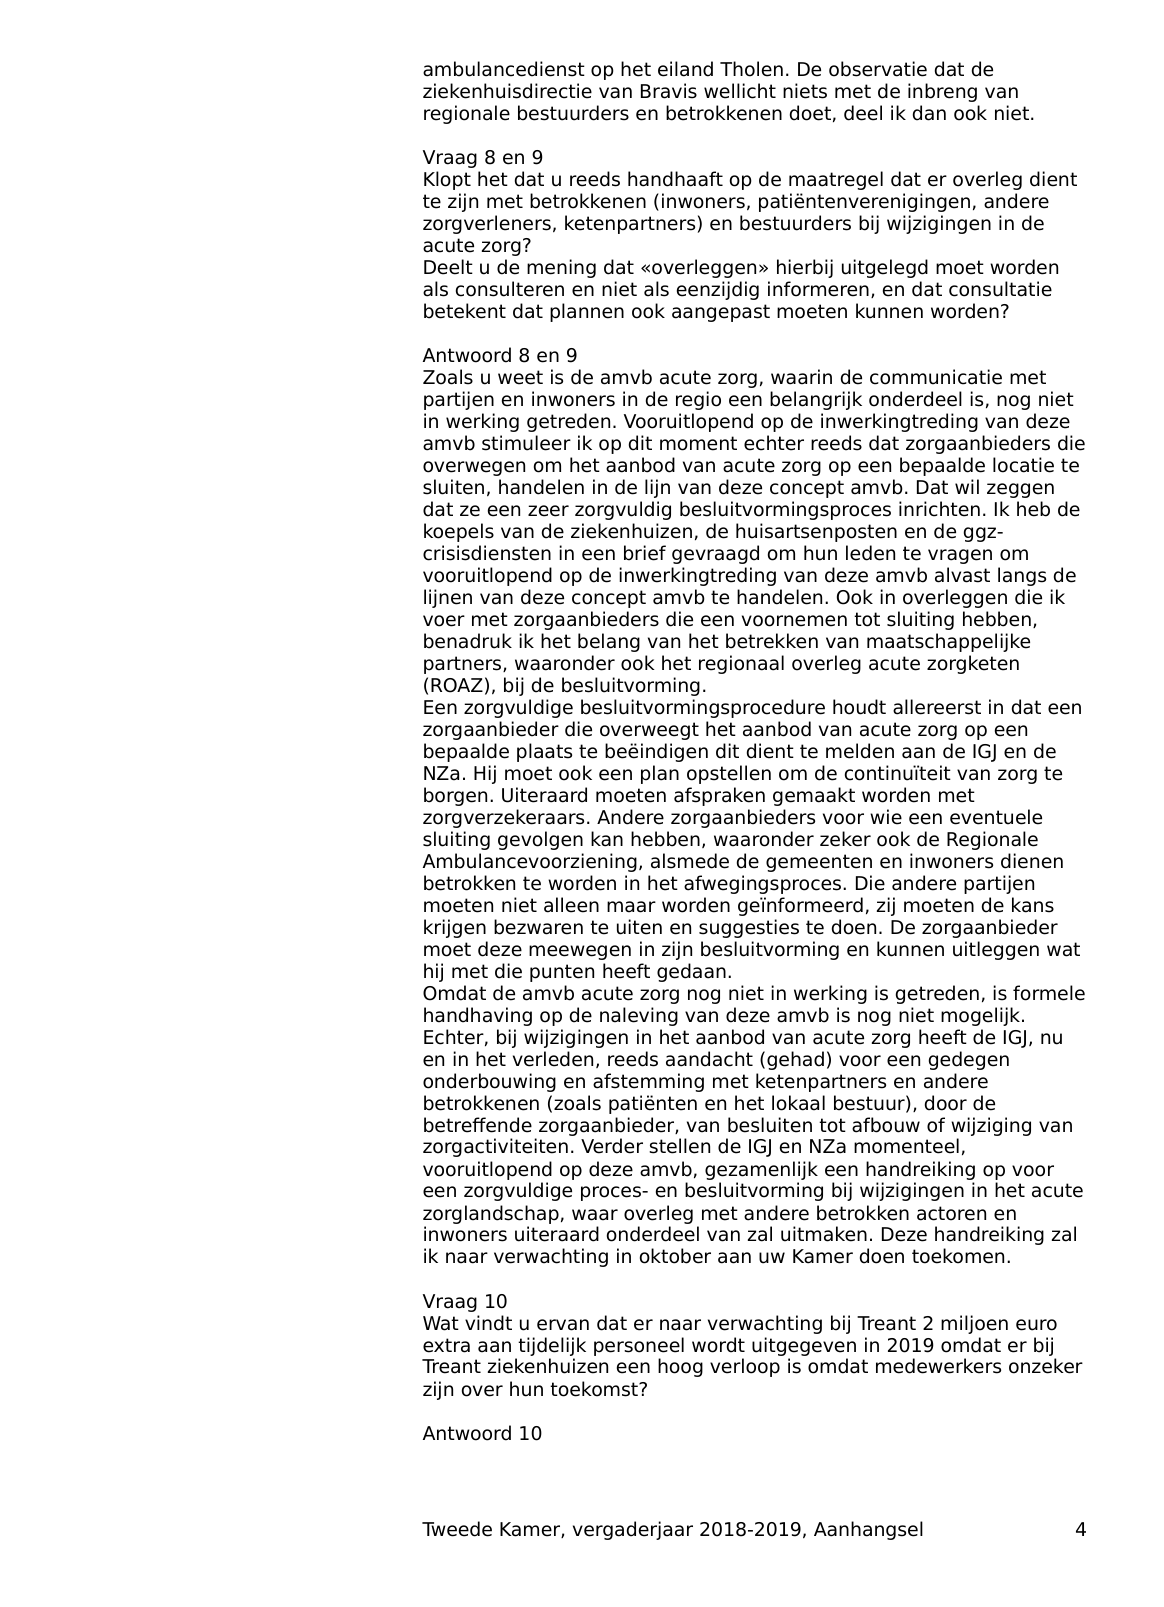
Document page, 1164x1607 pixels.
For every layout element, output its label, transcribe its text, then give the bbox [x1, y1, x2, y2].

text Antwoord 8 en 9 [422, 345, 1087, 367]
text ambulancedienst op het eiland Tholen. De observatie dat de ziekenhuisdirectie van Bravis wellicht niets met de inbreng van regionale bestuurders en betrokkenen doet, deel ik dan ook niet. [422, 59, 1087, 125]
text Omdat de amvb acute zorg nog niet in werking is getreden, is formele handhaving op de naleving van deze amvb is nog niet mogelijk. Echter, bij wijzigingen in het aanbod van acute zorg heeft de IGJ, nu en in het verleden, reeds aandacht (gehad) voor een gedegen onderbouwing en afstemming met ketenpartners en andere betrokkenen (zoals patiënten en het lokaal bestuur), door de betreffende zorgaanbieder, van besluiten tot afbouw of wijziging van zorgactiviteiten. Verder stellen de IGJ en NZa momenteel, vooruitlopend op deze amvb, gezamenlijk een handreiking op voor een zorgvuldige proces- en besluitvorming bij wijzigingen in het acute zorglandschap, waar overleg met andere betrokken actoren en inwoners uiteraard onderdeel van zal uitmaken. Deze handreiking zal ik naar verwachting in oktober aan uw Kamer doen toekomen. [422, 983, 1087, 1268]
text Klopt het dat u reeds handhaaft op de maatregel dat er overleg dient te zijn met betrokkenen (inwoners, patiëntenverenigingen, andere zorgverleners, ketenpartners) en bestuurders bij wijzigingen in de acute zorg? [422, 169, 1087, 257]
text Vraag 8 en 9 [422, 147, 1087, 169]
text Antwoord 10 [422, 1423, 1087, 1444]
text Deelt u de mening dat «overleggen» hierbij uitgelegd moet worden als consulteren en niet als eenzijdig informeren, en dat consultatie betekent dat plannen ook aangepast moeten kunnen worden? [422, 257, 1087, 323]
text Vraag 10 [422, 1291, 1087, 1312]
text Wat vindt u ervan dat er naar verwachting bij Treant 2 miljoen euro extra aan tijdelijk personeel wordt uitgegeven in 2019 omdat er bij Treant ziekenhuizen een hoog verloop is omdat medewerkers onzeker zijn over hun toekomst? [422, 1312, 1087, 1400]
text Een zorgvuldige besluitvormingsprocedure houdt allereerst in dat een zorgaanbieder die overweegt het aanbod van acute zorg op een bepaalde plaats te beëindigen dit dient te melden aan de IGJ en de NZa. Hij moet ook een plan opstellen om de continuïteit van zorg te borgen. Uiteraard moeten afspraken gemaakt worden met zorgverzekeraars. Andere zorgaanbieders voor wie een eventuele sluiting gevolgen kan hebben, waaronder zeker ook de Regionale Ambulancevoorziening, alsmede de gemeenten en inwoners dienen betrokken te worden in het afwegingsproces. Die andere partijen moeten niet alleen maar worden geïnformeerd, zij moeten de kans krijgen bezwaren te uiten en suggesties te doen. De zorgaanbieder moet deze meewegen in zijn besluitvorming en kunnen uitleggen wat hij met die punten heeft gedaan. [422, 697, 1087, 983]
text Zoals u weet is de amvb acute zorg, waarin de communicatie met partijen en inwoners in de regio een belangrijk onderdeel is, nog niet in werking getreden. Vooruitlopend op de inwerkingtreding van deze amvb stimuleer ik op dit moment echter reeds dat zorgaanbieders die overwegen om het aanbod van acute zorg op een bepaalde locatie te sluiten, handelen in de lijn van deze concept amvb. Dat wil zeggen dat ze een zeer zorgvuldig besluitvormingsproces inrichten. Ik heb de koepels van de ziekenhuizen, de huisartsenposten en de ggz-crisisdiensten in een brief gevraagd om hun leden te vragen om vooruitlopend op de inwerkingtreding van deze amvb alvast langs de lijnen van deze concept amvb te handelen. Ook in overleggen die ik voer met zorgaanbieders die een voornemen tot sluiting hebben, benadruk ik het belang van het betrekken van maatschappelijke partners, waaronder ook het regionaal overleg acute zorgketen (ROAZ), bij de besluitvorming. [422, 367, 1087, 697]
